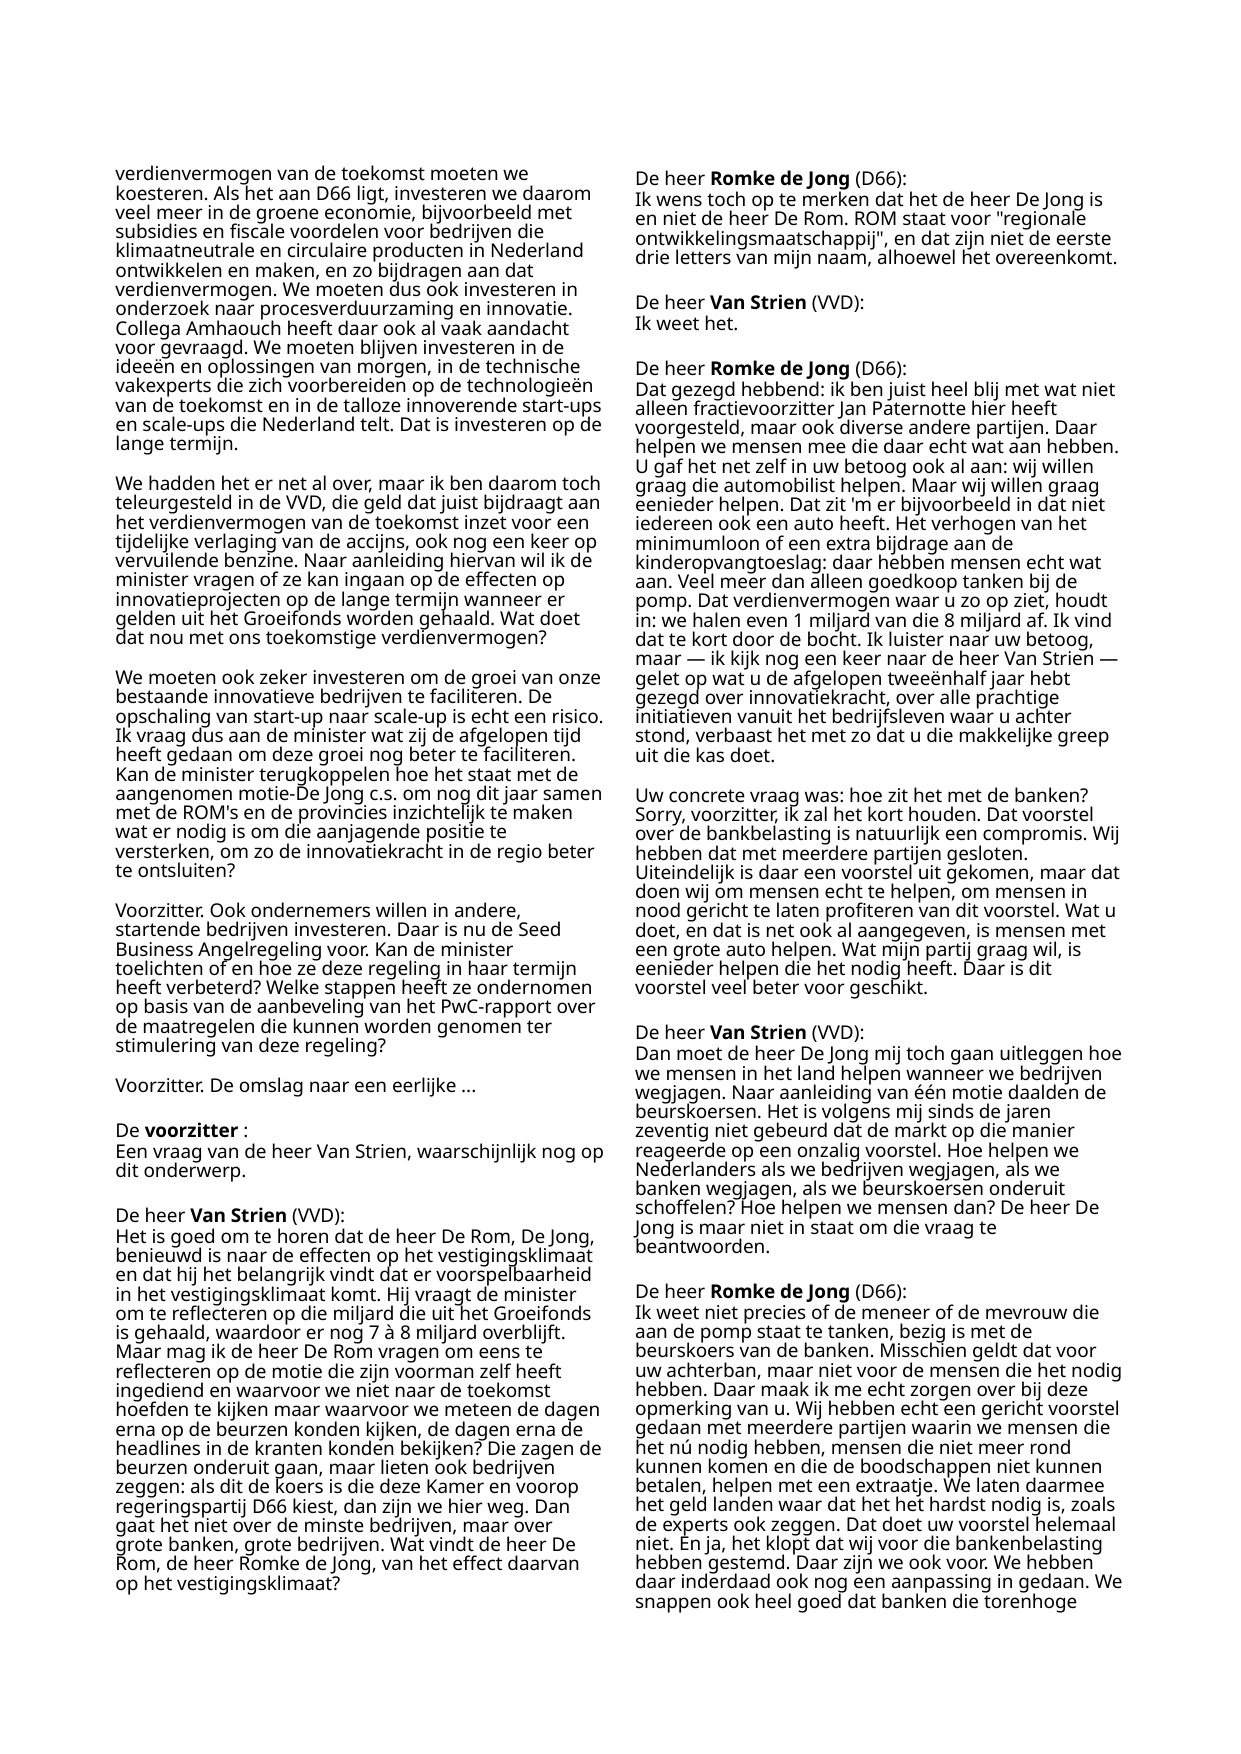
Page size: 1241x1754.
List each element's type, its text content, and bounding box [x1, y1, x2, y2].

text Een vraag van de heer Van Strien, waarschijnlijk nog op dit onderwerp. [115, 1143, 605, 1181]
text Voorzitter. De omslag naar een eerlijke ... [115, 1077, 605, 1096]
text De heer Romke de Jong (D66): [635, 1278, 1125, 1304]
text De heer Van Strien (VVD): [635, 1019, 1125, 1045]
text Ik weet niet precies of de meneer of de mevrouw die aan de pomp staat te tanken, bezig is met de beurskoers van de banken. Misschien geldt dat voor uw achterban, maar niet voor de mensen die het nodig hebben. Daar maak ik me echt zorgen over bij deze opmerking van u. Wij hebben echt een gericht voorstel gedaan met meerdere partijen waarin we mensen die het nú nodig hebben, mensen die niet meer rond kunnen komen en die de boodschappen niet kunnen betalen, helpen met een extraatje. We laten daarmee het geld landen waar dat het het hardst nodig is, zoals de experts ook zeggen. Dat doet uw voorstel helemaal niet. En ja, het klopt dat wij voor die bankenbelasting hebben gestemd. Daar zijn we ook voor. We hebben daar inderdaad ook nog een aanpassing in gedaan. We snappen ook heel goed dat banken die torenhoge [635, 1304, 1125, 1612]
text verdienvermogen van de toekomst moeten we koesteren. Als het aan D66 ligt, investeren we daarom veel meer in de groene economie, bijvoorbeeld met subsidies en fiscale voordelen voor bedrijven die klimaatneutrale en circulaire producten in Nederland ontwikkelen en maken, en zo bijdragen aan dat verdienvermogen. We moeten dus ook investeren in onderzoek naar procesverduurzaming en innovatie. Collega Amhaouch heeft daar ook al vaak aandacht voor gevraagd. We moeten blijven investeren in de ideeën en oplossingen van morgen, in de technische vakexperts die zich voorbereiden op de technologieën van de toekomst en in de talloze innoverende start-ups en scale-ups die Nederland telt. Dat is investeren op de lange termijn. [115, 165, 605, 454]
text Dat gezegd hebbend: ik ben juist heel blij met wat niet alleen fractievoorzitter Jan Paternotte hier heeft voorgesteld, maar ook diverse andere partijen. Daar helpen we mensen mee die daar echt wat aan hebben. U gaf het net zelf in uw betoog ook al aan: wij willen graag die automobilist helpen. Maar wij willen graag eenieder helpen. Dat zit 'm er bijvoorbeeld in dat niet iedereen ook een auto heeft. Het verhogen van het minimumloon of een extra bijdrage aan de kinderopvangtoeslag: daar hebben mensen echt wat aan. Veel meer dan alleen goedkoop tanken bij de pomp. Dat verdienvermogen waar u zo op ziet, houdt in: we halen even 1 miljard van die 8 miljard af. Ik vind dat te kort door de bocht. Ik luister naar uw betoog, maar — ik kijk nog een keer naar de heer Van Strien — gelet op wat u de afgelopen tweeënhalf jaar hebt gezegd over innovatiekracht, over alle prachtige initiatieven vanuit het bedrijfsleven waar u achter stond, verbaast het met zo dat u die makkelijke greep uit die kas doet. [635, 381, 1125, 766]
text Het is goed om te horen dat de heer De Rom, De Jong, benieuwd is naar de effecten op het vestigingsklimaat en dat hij het belangrijk vindt dat er voorspelbaarheid in het vestigingsklimaat komt. Hij vraagt de minister om te reflecteren op die miljard die uit het Groeifonds is gehaald, waardoor er nog 7 à 8 miljard overblijft. Maar mag ik de heer De Rom vragen om eens te reflecteren op de motie die zijn voorman zelf heeft ingediend en waarvoor we niet naar de toekomst hoefden te kijken maar waarvoor we meteen de dagen erna op de beurzen konden kijken, de dagen erna de headlines in de kranten konden bekijken? Die zagen de beurzen onderuit gaan, maar lieten ook bedrijven zeggen: als dit de koers is die deze Kamer en voorop regeringspartij D66 kiest, dan zijn we hier weg. Dan gaat het niet over de minste bedrijven, maar over grote banken, grote bedrijven. Wat vindt de heer De Rom, de heer Romke de Jong, van het effect daarvan op het vestigingsklimaat? [115, 1228, 605, 1594]
text Uw concrete vraag was: hoe zit het met de banken? Sorry, voorzitter, ik zal het kort houden. Dat voorstel over de bankbelasting is natuurlijk een compromis. Wij hebben dat met meerdere partijen gesloten. Uiteindelijk is daar een voorstel uit gekomen, maar dat doen wij om mensen echt te helpen, om mensen in nood gericht te laten profiteren van dit voorstel. Wat u doet, en dat is net ook al aangegeven, is mensen met een grote auto helpen. Wat mijn partij graag wil, is eenieder helpen die het nodig heeft. Daar is dit voorstel veel beter voor geschikt. [635, 787, 1125, 999]
text Voorzitter. Ook ondernemers willen in andere, startende bedrijven investeren. Daar is nu de Seed Business Angelregeling voor. Kan de minister toelichten of en hoe ze deze regeling in haar termijn heeft verbeterd? Welke stappen heeft ze ondernomen op basis van de aanbeveling van het PwC-rapport over de maatregelen die kunnen worden genomen ter stimulering van deze regeling? [115, 902, 605, 1056]
text De heer Romke de Jong (D66): [635, 355, 1125, 381]
text De heer Van Strien (VVD): [115, 1202, 605, 1228]
text De heer Romke de Jong (D66): [635, 165, 1125, 191]
text We hadden het er net al over, maar ik ben daarom toch teleurgesteld in de VVD, die geld dat juist bijdraagt aan het verdienvermogen van de toekomst inzet voor een tijdelijke verlaging van de accijns, ook nog een keer op vervuilende benzine. Naar aanleiding hiervan wil ik de minister vragen of ze kan ingaan op de effecten op innovatieprojecten op de lange termijn wanneer er gelden uit het Groeifonds worden gehaald. Wat doet dat nou met ons toekomstige verdienvermogen? [115, 475, 605, 648]
text We moeten ook zeker investeren om de groei van onze bestaande innovatieve bedrijven te faciliteren. De opschaling van start-up naar scale-up is echt een risico. Ik vraag dus aan de minister wat zij de afgelopen tijd heeft gedaan om deze groei nog beter te faciliteren. Kan de minister terugkoppelen hoe het staat met de aangenomen motie-De Jong c.s. om nog dit jaar samen met de ROM's en de provincies inzichtelijk te maken wat er nodig is om die aanjagende positie te versterken, om zo de innovatiekracht in de regio beter te ontsluiten? [115, 669, 605, 881]
text Ik wens toch op te merken dat het de heer De Jong is en niet de heer De Rom. ROM staat voor "regionale ontwikkelingsmaatschappij", en dat zijn niet de eerste drie letters van mijn naam, alhoewel het overeenkomt. [635, 191, 1125, 268]
text Dan moet de heer De Jong mij toch gaan uitleggen hoe we mensen in het land helpen wanneer we bedrijven wegjagen. Naar aanleiding van één motie daalden de beurskoersen. Het is volgens mij sinds de jaren zeventig niet gebeurd dat de markt op die manier reageerde op een onzalig voorstel. Hoe helpen we Nederlanders als we bedrijven wegjagen, als we banken wegjagen, als we beurskoersen onderuit schoffelen? Hoe helpen we mensen dan? De heer De Jong is maar niet in staat om die vraag te beantwoorden. [635, 1045, 1125, 1257]
text De voorzitter : [115, 1117, 605, 1143]
text Ik weet het. [635, 315, 1125, 334]
text De heer Van Strien (VVD): [635, 289, 1125, 315]
